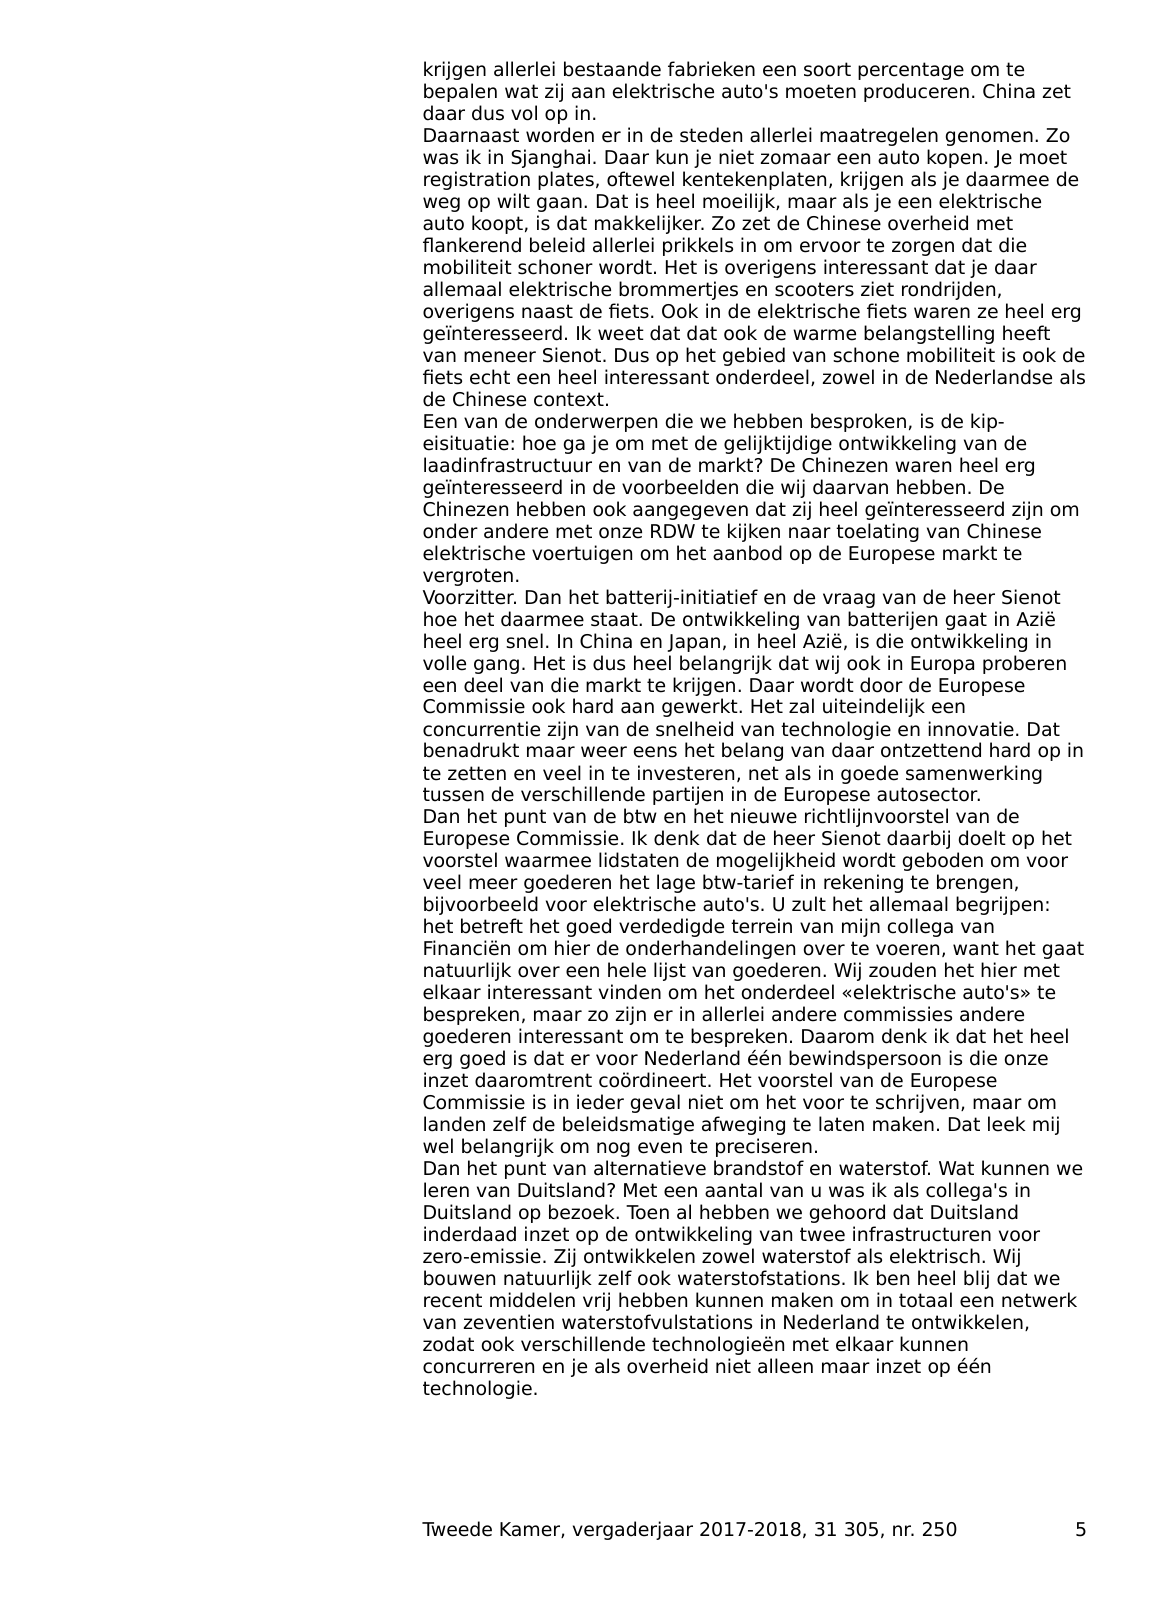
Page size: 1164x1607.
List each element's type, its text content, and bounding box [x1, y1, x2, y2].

text Een van de onderwerpen die we hebben besproken, is de kip-eisituatie: hoe ga je om met de gelijktijdige ontwikkeling van de laadinfrastructuur en van de markt? De Chinezen waren heel erg geïnteresseerd in de voorbeelden die wij daarvan hebben. De Chinezen hebben ook aangegeven dat zij heel geïnteresseerd zijn om onder andere met onze RDW te kijken naar toelating van Chinese elektrische voertuigen om het aanbod op de Europese markt te vergroten. [422, 411, 1087, 587]
text Voorzitter. Dan het batterij-initiatief en de vraag van de heer Sienot hoe het daarmee staat. De ontwikkeling van batterijen gaat in Azië heel erg snel. In China en Japan, in heel Azië, is die ontwikkeling in volle gang. Het is dus heel belangrijk dat wij ook in Europa proberen een deel van die markt te krijgen. Daar wordt door de Europese Commissie ook hard aan gewerkt. Het zal uiteindelijk een concurrentie zijn van de snelheid van technologie en innovatie. Dat benadrukt maar weer eens het belang van daar ontzettend hard op in te zetten en veel in te investeren, net als in goede samenwerking tussen de verschillende partijen in de Europese autosector. [422, 587, 1087, 806]
text Dan het punt van de btw en het nieuwe richtlijnvoorstel van de Europese Commissie. Ik denk dat de heer Sienot daarbij doelt op het voorstel waarmee lidstaten de mogelijkheid wordt geboden om voor veel meer goederen het lage btw-tarief in rekening te brengen, bijvoorbeeld voor elektrische auto's. U zult het allemaal begrijpen: het betreft het goed verdedigde terrein van mijn collega van Financiën om hier de onderhandelingen over te voeren, want het gaat natuurlijk over een hele lijst van goederen. Wij zouden het hier met elkaar interessant vinden om het onderdeel «elektrische auto's» te bespreken, maar zo zijn er in allerlei andere commissies andere goederen interessant om te bespreken. Daarom denk ik dat het heel erg goed is dat er voor Nederland één bewindspersoon is die onze inzet daaromtrent coördineert. Het voorstel van de Europese Commissie is in ieder geval niet om het voor te schrijven, maar om landen zelf de beleidsmatige afweging te laten maken. Dat leek mij wel belangrijk om nog even te preciseren. [422, 806, 1087, 1158]
text Dan het punt van alternatieve brandstof en waterstof. Wat kunnen we leren van Duitsland? Met een aantal van u was ik als collega's in Duitsland op bezoek. Toen al hebben we gehoord dat Duitsland inderdaad inzet op de ontwikkeling van twee infrastructuren voor zero-emissie. Zij ontwikkelen zowel waterstof als elektrisch. Wij bouwen natuurlijk zelf ook waterstofstations. Ik ben heel blij dat we recent middelen vrij hebben kunnen maken om in totaal een netwerk van zeventien waterstofvulstations in Nederland te ontwikkelen, zodat ook verschillende technologieën met elkaar kunnen concurreren en je als overheid niet alleen maar inzet op één technologie. [422, 1158, 1087, 1400]
text Daarnaast worden er in de steden allerlei maatregelen genomen. Zo was ik in Sjanghai. Daar kun je niet zomaar een auto kopen. Je moet registration plates, oftewel kentekenplaten, krijgen als je daarmee de weg op wilt gaan. Dat is heel moeilijk, maar als je een elektrische auto koopt, is dat makkelijker. Zo zet de Chinese overheid met flankerend beleid allerlei prikkels in om ervoor te zorgen dat die mobiliteit schoner wordt. Het is overigens interessant dat je daar allemaal elektrische brommertjes en scooters ziet rondrijden, overigens naast de fiets. Ook in de elektrische fiets waren ze heel erg geïnteresseerd. Ik weet dat dat ook de warme belangstelling heeft van meneer Sienot. Dus op het gebied van schone mobiliteit is ook de fiets echt een heel interessant onderdeel, zowel in de Nederlandse als de Chinese context. [422, 125, 1087, 411]
text krijgen allerlei bestaande fabrieken een soort percentage om te bepalen wat zij aan elektrische auto's moeten produceren. China zet daar dus vol op in. [422, 59, 1087, 125]
